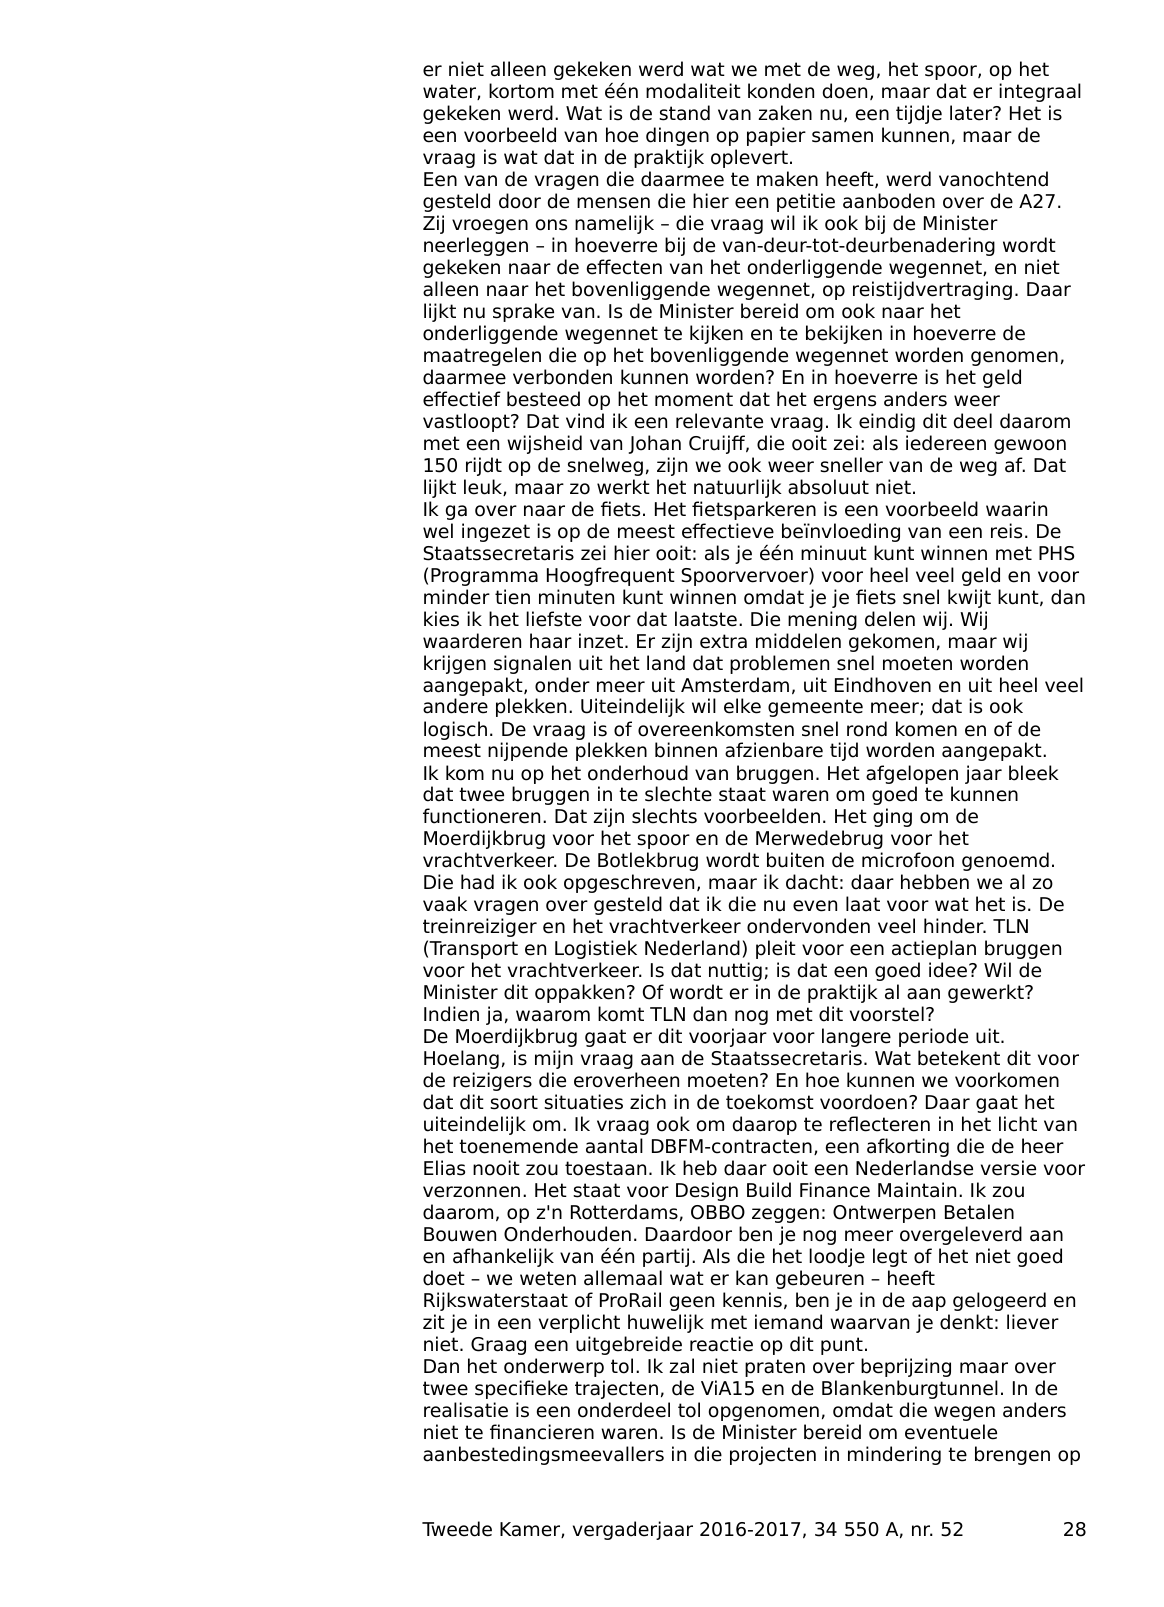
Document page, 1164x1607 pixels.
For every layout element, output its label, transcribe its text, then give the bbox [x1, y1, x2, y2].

text er niet alleen gekeken werd wat we met de weg, het spoor, op het water, kortom met één modaliteit konden doen, maar dat er integraal gekeken werd. Wat is de stand van zaken nu, een tijdje later? Het is een voorbeeld van hoe dingen op papier samen kunnen, maar de vraag is wat dat in de praktijk oplevert. [422, 59, 1087, 169]
text De Moerdijkbrug gaat er dit voorjaar voor langere periode uit. Hoelang, is mijn vraag aan de Staatssecretaris. Wat betekent dit voor de reizigers die eroverheen moeten? En hoe kunnen we voorkomen dat dit soort situaties zich in de toekomst voordoen? Daar gaat het uiteindelijk om. Ik vraag ook om daarop te reflecteren in het licht van het toenemende aantal DBFM-contracten, een afkorting die de heer Elias nooit zou toestaan. Ik heb daar ooit een Nederlandse versie voor verzonnen. Het staat voor Design Build Finance Maintain. Ik zou daarom, op z'n Rotterdams, OBBO zeggen: Ontwerpen Betalen Bouwen Onderhouden. Daardoor ben je nog meer overgeleverd aan en afhankelijk van één partij. Als die het loodje legt of het niet goed doet – we weten allemaal wat er kan gebeuren – heeft Rijkswaterstaat of ProRail geen kennis, ben je in de aap gelogeerd en zit je in een verplicht huwelijk met iemand waarvan je denkt: liever niet. Graag een uitgebreide reactie op dit punt. [422, 1026, 1087, 1356]
text Dan het onderwerp tol. Ik zal niet praten over beprijzing maar over twee specifieke trajecten, de ViA15 en de Blankenburgtunnel. In de realisatie is een onderdeel tol opgenomen, omdat die wegen anders niet te financieren waren. Is de Minister bereid om eventuele aanbestedingsmeevallers in die projecten in mindering te brengen op [422, 1356, 1087, 1466]
text Een van de vragen die daarmee te maken heeft, werd vanochtend gesteld door de mensen die hier een petitie aanboden over de A27. Zij vroegen ons namelijk – die vraag wil ik ook bij de Minister neerleggen – in hoeverre bij de van-deur-tot-deurbenadering wordt gekeken naar de effecten van het onderliggende wegennet, en niet alleen naar het bovenliggende wegennet, op reistijdvertraging. Daar lijkt nu sprake van. Is de Minister bereid om ook naar het onderliggende wegennet te kijken en te bekijken in hoeverre de maatregelen die op het bovenliggende wegennet worden genomen, daarmee verbonden kunnen worden? En in hoeverre is het geld effectief besteed op het moment dat het ergens anders weer vastloopt? Dat vind ik een relevante vraag. Ik eindig dit deel daarom met een wijsheid van Johan Cruijff, die ooit zei: als iedereen gewoon 150 rijdt op de snelweg, zijn we ook weer sneller van de weg af. Dat lijkt leuk, maar zo werkt het natuurlijk absoluut niet. [422, 169, 1087, 499]
text Ik kom nu op het onderhoud van bruggen. Het afgelopen jaar bleek dat twee bruggen in te slechte staat waren om goed te kunnen functioneren. Dat zijn slechts voorbeelden. Het ging om de Moerdijkbrug voor het spoor en de Merwedebrug voor het vrachtverkeer. De Botlekbrug wordt buiten de microfoon genoemd. Die had ik ook opgeschreven, maar ik dacht: daar hebben we al zo vaak vragen over gesteld dat ik die nu even laat voor wat het is. De treinreiziger en het vrachtverkeer ondervonden veel hinder. TLN (Transport en Logistiek Nederland) pleit voor een actieplan bruggen voor het vrachtverkeer. Is dat nuttig; is dat een goed idee? Wil de Minister dit oppakken? Of wordt er in de praktijk al aan gewerkt? Indien ja, waarom komt TLN dan nog met dit voorstel? [422, 762, 1087, 1026]
text Ik ga over naar de fiets. Het fietsparkeren is een voorbeeld waarin wel ingezet is op de meest effectieve beïnvloeding van een reis. De Staatssecretaris zei hier ooit: als je één minuut kunt winnen met PHS (Programma Hoogfrequent Spoorvervoer) voor heel veel geld en voor minder tien minuten kunt winnen omdat je je fiets snel kwijt kunt, dan kies ik het liefste voor dat laatste. Die mening delen wij. Wij waarderen haar inzet. Er zijn extra middelen gekomen, maar wij krijgen signalen uit het land dat problemen snel moeten worden aangepakt, onder meer uit Amsterdam, uit Eindhoven en uit heel veel andere plekken. Uiteindelijk wil elke gemeente meer; dat is ook logisch. De vraag is of overeenkomsten snel rond komen en of de meest nijpende plekken binnen afzienbare tijd worden aangepakt. [422, 499, 1087, 762]
